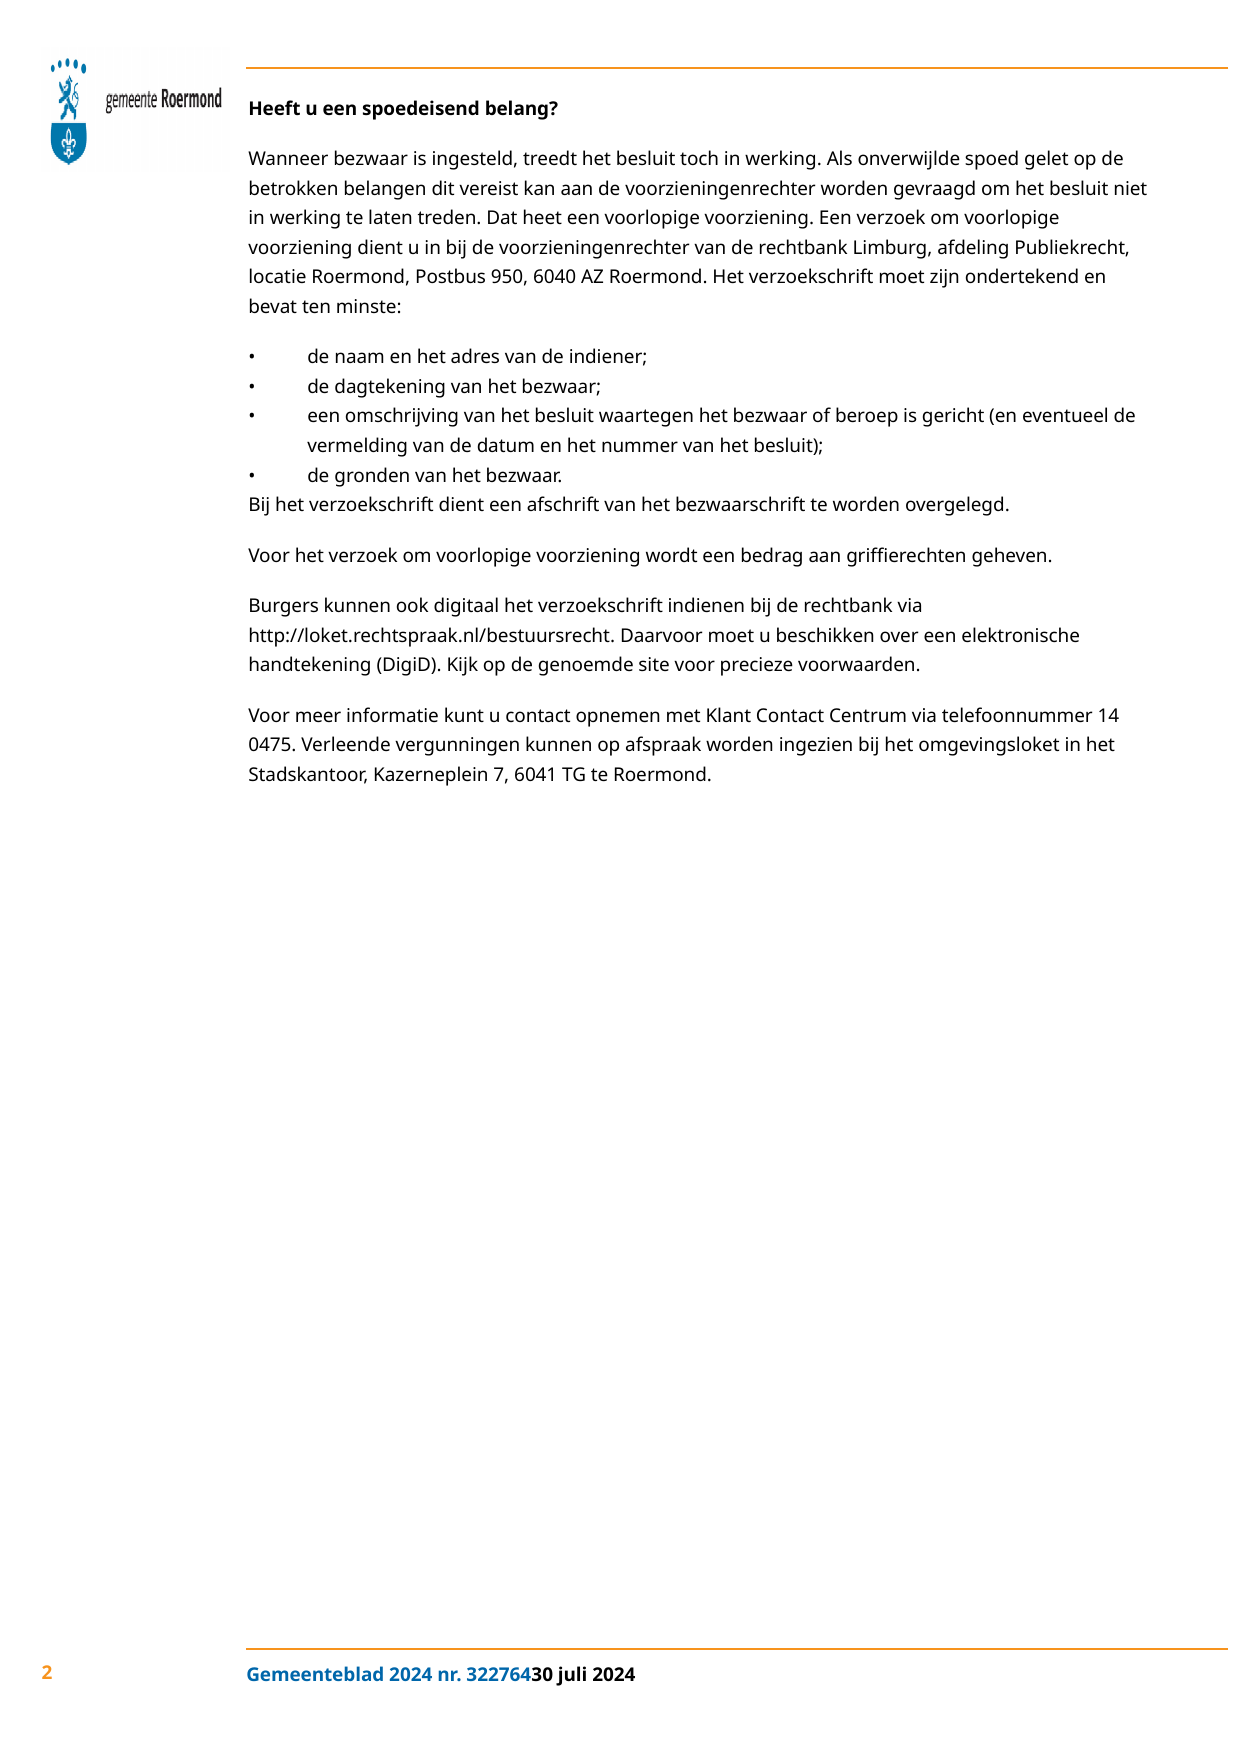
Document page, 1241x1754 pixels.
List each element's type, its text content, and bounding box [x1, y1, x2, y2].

text Burgers kunnen ook digitaal het verzoekschrift indienen bij de rechtbank via http://loket.rechtspraak.nl/bestuursrecht. Daarvoor moet u beschikken over een elektronische handtekening (DigiD). Kijk op de genoemde site voor precieze voorwaarden. [248, 592, 1152, 677]
text Voor het verzoek om voorlopige voorziening wordt een bedrag aan griffierechten geheven. [248, 542, 1152, 568]
picture [41, 47, 231, 172]
list een omschrijving van het besluit waartegen het bezwaar of beroep is gericht (en eventueel de vermelding van de datum en het nummer van het besluit); [248, 403, 1152, 458]
list de naam en het adres van de indiener; [248, 343, 1152, 369]
text Heeft u een spoedeisend belang? [248, 95, 1152, 121]
text Wanneer bezwaar is ingesteld, treedt het besluit toch in werking. Als onverwijlde spoed gelet op de betrokken belangen dit vereist kan aan de voorzieningenrechter worden gevraagd om het besluit niet in werking te laten treden. Dat heet een voorlopige voorziening. Een verzoek om voorlopige voorziening dient u in bij de voorzieningenrechter van de rechtbank Limburg, afdeling Publiekrecht, locatie Roermond, Postbus 950, 6040 AZ Roermond. Het verzoekschrift moet zijn ondertekend en bevat ten minste: [248, 145, 1152, 319]
text Bij het verzoekschrift dient een afschrift van het bezwaarschrift te worden overgelegd. [248, 491, 1152, 517]
list de gronden van het bezwaar. [248, 462, 1152, 488]
list de dagtekening van het bezwaar; [248, 373, 1152, 399]
text Voor meer informatie kunt u contact opnemen met Klant Contact Centrum via telefoonnummer 14 0475. Verleende vergunningen kunnen op afspraak worden ingezien bij het omgevingsloket in het Stadskantoor, Kazerneplein 7, 6041 TG te Roermond. [248, 702, 1152, 787]
